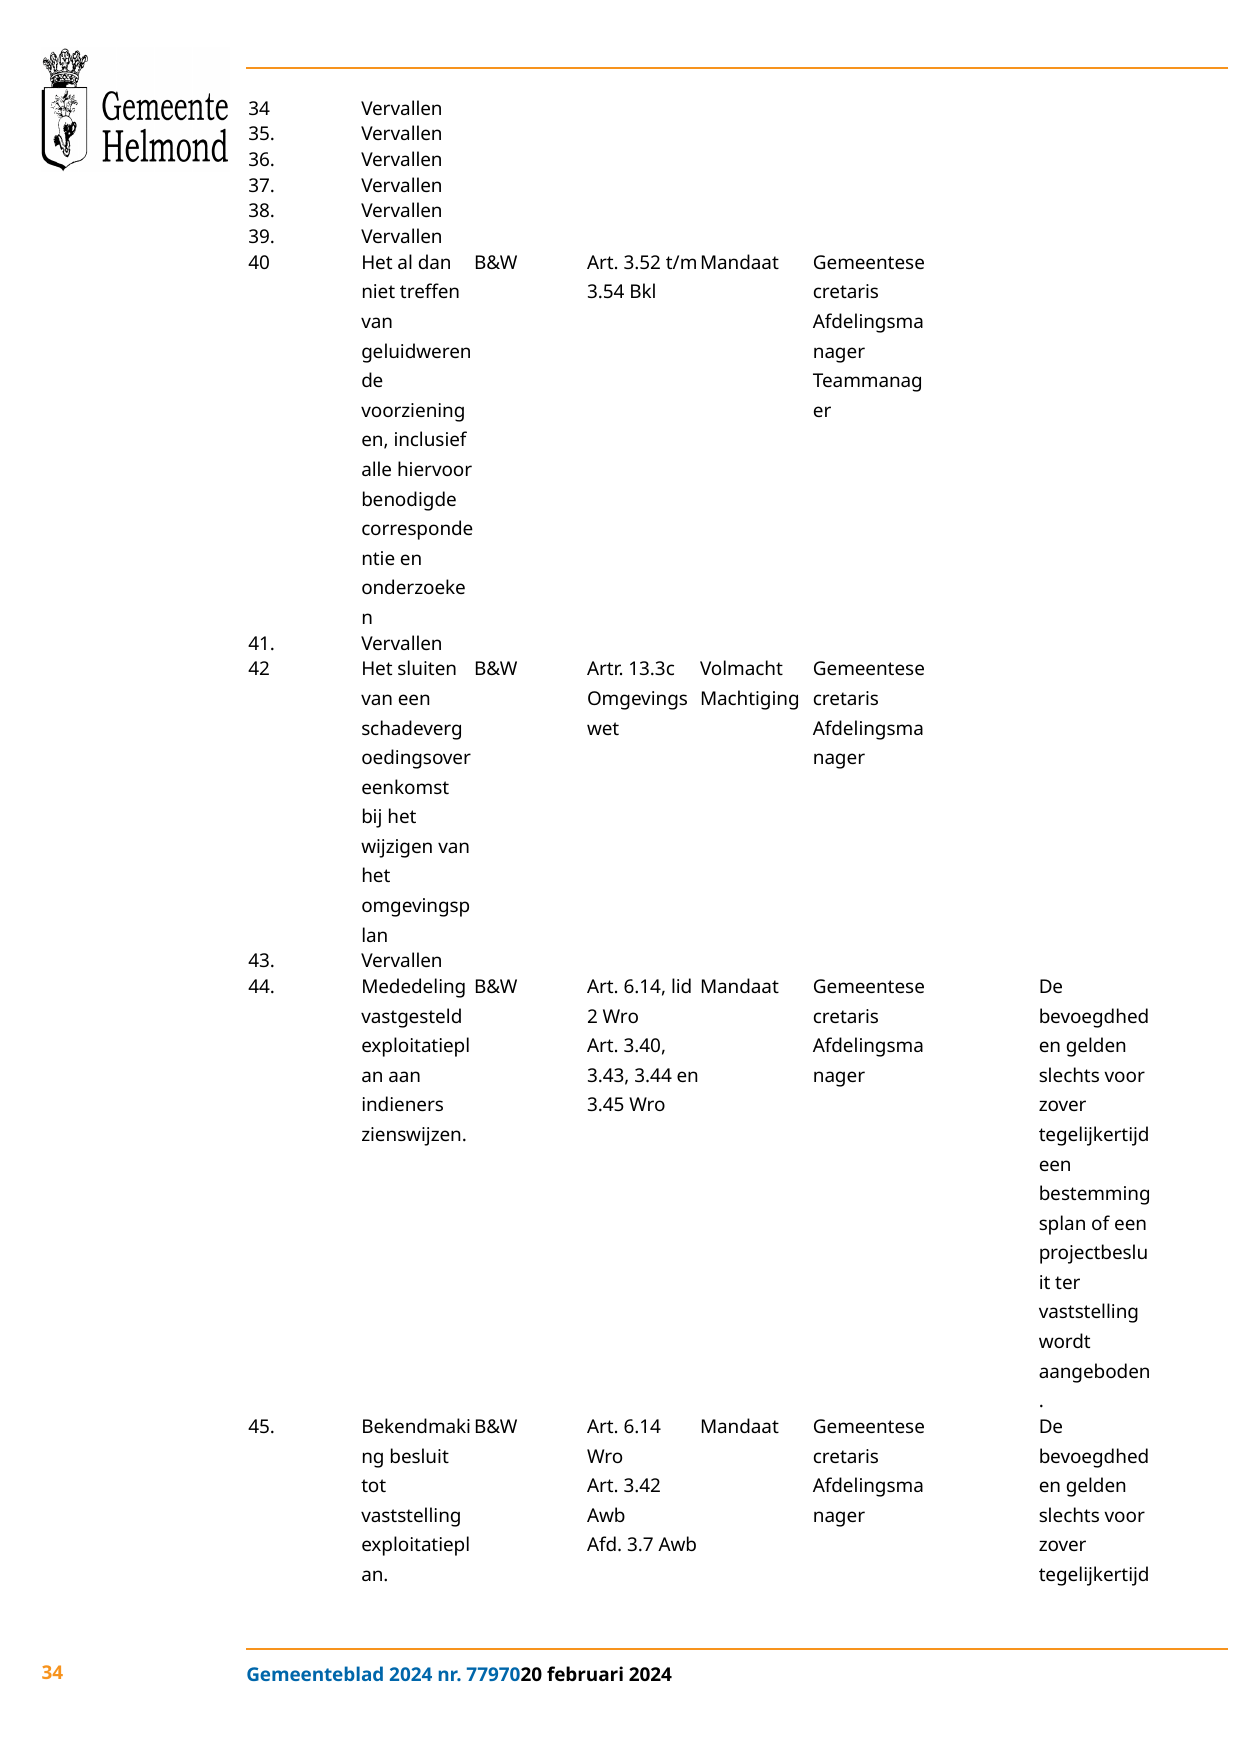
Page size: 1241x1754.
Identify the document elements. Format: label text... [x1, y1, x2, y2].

table_cell 41. [248, 630, 361, 656]
table_cell [1039, 95, 1152, 121]
table_cell [926, 973, 1038, 1413]
table_cell [700, 198, 813, 223]
table_cell [926, 1413, 1038, 1587]
table_cell Vervallen [361, 121, 474, 146]
table_cell 44. [248, 973, 361, 1413]
table_cell 34 [248, 95, 361, 121]
table_cell [1039, 630, 1152, 656]
table_cell 43. [248, 948, 361, 973]
table_cell Mandaat [700, 973, 813, 1413]
table_cell Mededeling vastgesteld exploitatieplan aan indieners zienswijzen. [361, 973, 474, 1413]
table_cell 35. [248, 121, 361, 146]
table_cell [926, 656, 1038, 948]
table_cell [813, 948, 926, 973]
table_cell [926, 95, 1038, 121]
table_cell Art. 6.14, lid 2 Wro Art. 3.40, 3.43, 3.44 en 3.45 Wro [587, 973, 700, 1413]
table_cell 42 [248, 656, 361, 948]
table_cell [813, 198, 926, 223]
table_cell [813, 121, 926, 146]
table_cell [474, 172, 587, 198]
table_cell B&W [474, 973, 587, 1413]
table_cell Het al dan niet treffen van geluidwerende voorzieningen, inclusief alle hiervoor benodigde correspondentie en onderzoeken [361, 249, 474, 630]
table_cell B&W [474, 249, 587, 630]
table_cell B&W [474, 1413, 587, 1587]
table_cell [926, 249, 1038, 630]
table_cell B&W [474, 656, 587, 948]
table_cell [926, 172, 1038, 198]
table_cell [813, 146, 926, 172]
table_cell [700, 630, 813, 656]
picture [41, 47, 231, 172]
table_cell Gemeentesecretaris Afdelingsmanager [813, 1413, 926, 1587]
table_cell 36. [248, 146, 361, 172]
table_cell [474, 948, 587, 973]
table_cell Gemeentesecretaris Afdelingsmanager [813, 656, 926, 948]
table_cell Volmacht Machtiging [700, 656, 813, 948]
table_cell [926, 948, 1038, 973]
table_cell [926, 630, 1038, 656]
table_cell 45. [248, 1413, 361, 1587]
table_cell De bevoegdheden gelden slechts voor zover tegelijkertijd een bestemmingsplan of een projectbesluit ter vaststelling wordt aangeboden. [1039, 973, 1152, 1413]
table_cell Mandaat [700, 249, 813, 630]
table_cell Vervallen [361, 948, 474, 973]
table_cell De bevoegdheden gelden slechts voor zover tegelijkertijd [1039, 1413, 1152, 1587]
table_cell Vervallen [361, 146, 474, 172]
table_cell [813, 224, 926, 249]
table_cell [587, 224, 700, 249]
table_cell Gemeentesecretaris Afdelingsmanager [813, 973, 926, 1413]
table_cell [813, 95, 926, 121]
table_cell Bekendmaking besluit tot vaststelling exploitatieplan. [361, 1413, 474, 1587]
table_cell 39. [248, 224, 361, 249]
table_cell Vervallen [361, 198, 474, 223]
table_cell [587, 948, 700, 973]
table_cell [926, 146, 1038, 172]
table_cell Vervallen [361, 630, 474, 656]
table_cell [1039, 172, 1152, 198]
table_cell [587, 198, 700, 223]
table_cell [813, 172, 926, 198]
table_cell [1039, 146, 1152, 172]
table_cell [700, 224, 813, 249]
table_cell [1039, 656, 1152, 948]
table_cell Artr. 13.3c Omgevingswet [587, 656, 700, 948]
table_cell [1039, 948, 1152, 973]
table_cell [474, 630, 587, 656]
table_cell [587, 95, 700, 121]
table_cell [474, 224, 587, 249]
table_cell [1039, 198, 1152, 223]
table_cell [1039, 249, 1152, 630]
table_cell 37. [248, 172, 361, 198]
table_cell Vervallen [361, 224, 474, 249]
table_cell Vervallen [361, 172, 474, 198]
table_cell 40 [248, 249, 361, 630]
table_cell [926, 121, 1038, 146]
table_cell [700, 146, 813, 172]
table_cell Art. 3.52 t/m 3.54 Bkl [587, 249, 700, 630]
table_cell [926, 224, 1038, 249]
table_cell [587, 172, 700, 198]
table_cell [474, 198, 587, 223]
table_cell [474, 121, 587, 146]
table_cell [587, 630, 700, 656]
table_cell Het sluiten van een schadevergoedingsovereenkomst bij het wijzigen van het omgevingsplan [361, 656, 474, 948]
table_cell Art. 6.14 Wro Art. 3.42 Awb Afd. 3.7 Awb [587, 1413, 700, 1587]
table_cell Gemeentesecretaris Afdelingsmanager Teammanager [813, 249, 926, 630]
table_cell [813, 630, 926, 656]
table_cell [700, 95, 813, 121]
table_cell [1039, 121, 1152, 146]
table_cell [587, 146, 700, 172]
table_cell Mandaat [700, 1413, 813, 1587]
table_cell [700, 121, 813, 146]
table_cell [700, 172, 813, 198]
table_cell [474, 146, 587, 172]
table_cell 38. [248, 198, 361, 223]
table_cell Vervallen [361, 95, 474, 121]
table_cell [587, 121, 700, 146]
table_cell [926, 198, 1038, 223]
table_cell [474, 95, 587, 121]
table_cell [700, 948, 813, 973]
table_cell [1039, 224, 1152, 249]
